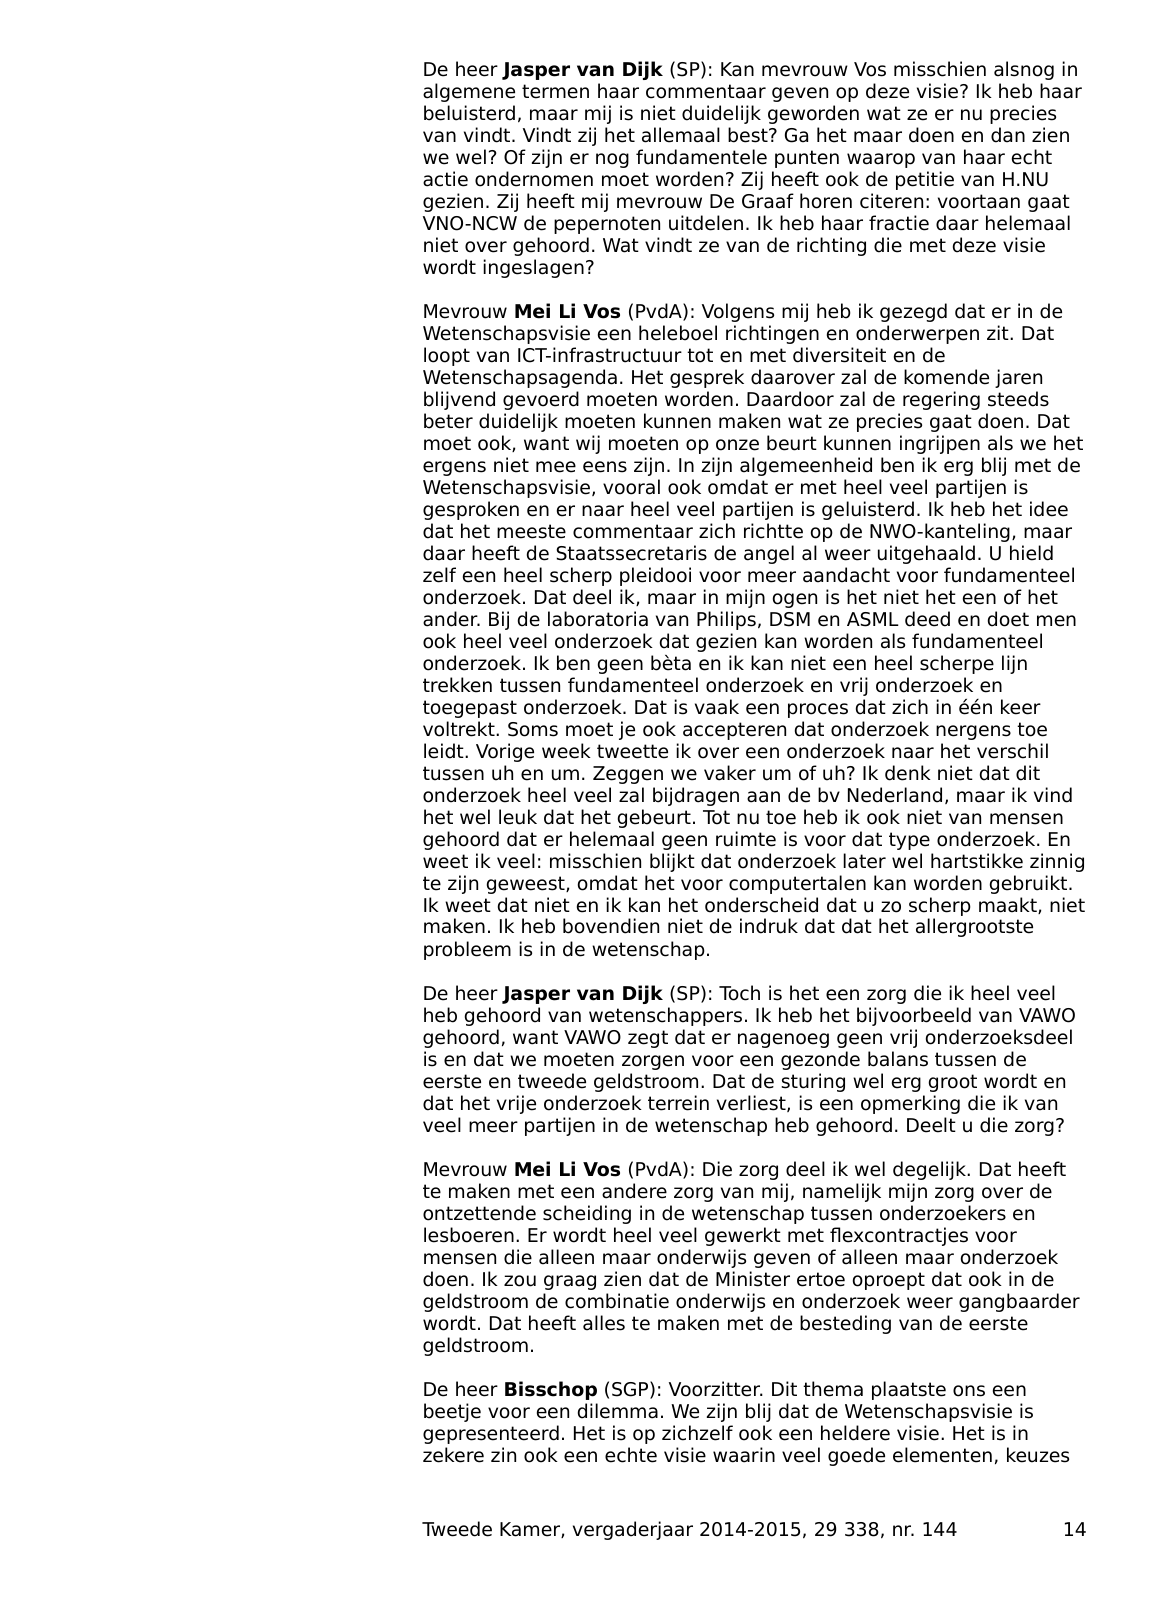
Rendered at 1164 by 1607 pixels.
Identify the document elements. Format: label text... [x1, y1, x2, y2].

text De heer Jasper van Dijk (SP): Toch is het een zorg die ik heel veel heb gehoord van wetenschappers. Ik heb het bijvoorbeeld van VAWO gehoord, want VAWO zegt dat er nagenoeg geen vrij onderzoeksdeel is en dat we moeten zorgen voor een gezonde balans tussen de eerste en tweede geldstroom. Dat de sturing wel erg groot wordt en dat het vrije onderzoek terrein verliest, is een opmerking die ik van veel meer partijen in de wetenschap heb gehoord. Deelt u die zorg? [422, 983, 1087, 1136]
text Mevrouw Mei Li Vos (PvdA): Volgens mij heb ik gezegd dat er in de Wetenschapsvisie een heleboel richtingen en onderwerpen zit. Dat loopt van ICT-infrastructuur tot en met diversiteit en de Wetenschapsagenda. Het gesprek daarover zal de komende jaren blijvend gevoerd moeten worden. Daardoor zal de regering steeds beter duidelijk moeten kunnen maken wat ze precies gaat doen. Dat moet ook, want wij moeten op onze beurt kunnen ingrijpen als we het ergens niet mee eens zijn. In zijn algemeenheid ben ik erg blij met de Wetenschapsvisie, vooral ook omdat er met heel veel partijen is gesproken en er naar heel veel partijen is geluisterd. Ik heb het idee dat het meeste commentaar zich richtte op de NWO-kanteling, maar daar heeft de Staatssecretaris de angel al weer uitgehaald. U hield zelf een heel scherp pleidooi voor meer aandacht voor fundamenteel onderzoek. Dat deel ik, maar in mijn ogen is het niet het een of het ander. Bij de laboratoria van Philips, DSM en ASML deed en doet men ook heel veel onderzoek dat gezien kan worden als fundamenteel onderzoek. Ik ben geen bèta en ik kan niet een heel scherpe lijn trekken tussen fundamenteel onderzoek en vrij onderzoek en toegepast onderzoek. Dat is vaak een proces dat zich in één keer voltrekt. Soms moet je ook accepteren dat onderzoek nergens toe leidt. Vorige week tweette ik over een onderzoek naar het verschil tussen uh en um. Zeggen we vaker um of uh? Ik denk niet dat dit onderzoek heel veel zal bijdragen aan de bv Nederland, maar ik vind het wel leuk dat het gebeurt. Tot nu toe heb ik ook niet van mensen gehoord dat er helemaal geen ruimte is voor dat type onderzoek. En weet ik veel: misschien blijkt dat onderzoek later wel hartstikke zinnig te zijn geweest, omdat het voor computertalen kan worden gebruikt. Ik weet dat niet en ik kan het onderscheid dat u zo scherp maakt, niet maken. Ik heb bovendien niet de indruk dat dat het allergrootste probleem is in de wetenschap. [422, 301, 1087, 960]
text De heer Bisschop (SGP): Voorzitter. Dit thema plaatste ons een beetje voor een dilemma. We zijn blij dat de Wetenschapsvisie is gepresenteerd. Het is op zichzelf ook een heldere visie. Het is in zekere zin ook een echte visie waarin veel goede elementen, keuzes [422, 1379, 1087, 1467]
text Mevrouw Mei Li Vos (PvdA): Die zorg deel ik wel degelijk. Dat heeft te maken met een andere zorg van mij, namelijk mijn zorg over de ontzettende scheiding in de wetenschap tussen onderzoekers en lesboeren. Er wordt heel veel gewerkt met flexcontractjes voor mensen die alleen maar onderwijs geven of alleen maar onderzoek doen. Ik zou graag zien dat de Minister ertoe oproept dat ook in de geldstroom de combinatie onderwijs en onderzoek weer gangbaarder wordt. Dat heeft alles te maken met de besteding van de eerste geldstroom. [422, 1159, 1087, 1356]
text De heer Jasper van Dijk (SP): Kan mevrouw Vos misschien alsnog in algemene termen haar commentaar geven op deze visie? Ik heb haar beluisterd, maar mij is niet duidelijk geworden wat ze er nu precies van vindt. Vindt zij het allemaal best? Ga het maar doen en dan zien we wel? Of zijn er nog fundamentele punten waarop van haar echt actie ondernomen moet worden? Zij heeft ook de petitie van H.NU gezien. Zij heeft mij mevrouw De Graaf horen citeren: voortaan gaat VNO-NCW de pepernoten uitdelen. Ik heb haar fractie daar helemaal niet over gehoord. Wat vindt ze van de richting die met deze visie wordt ingeslagen? [422, 59, 1087, 279]
